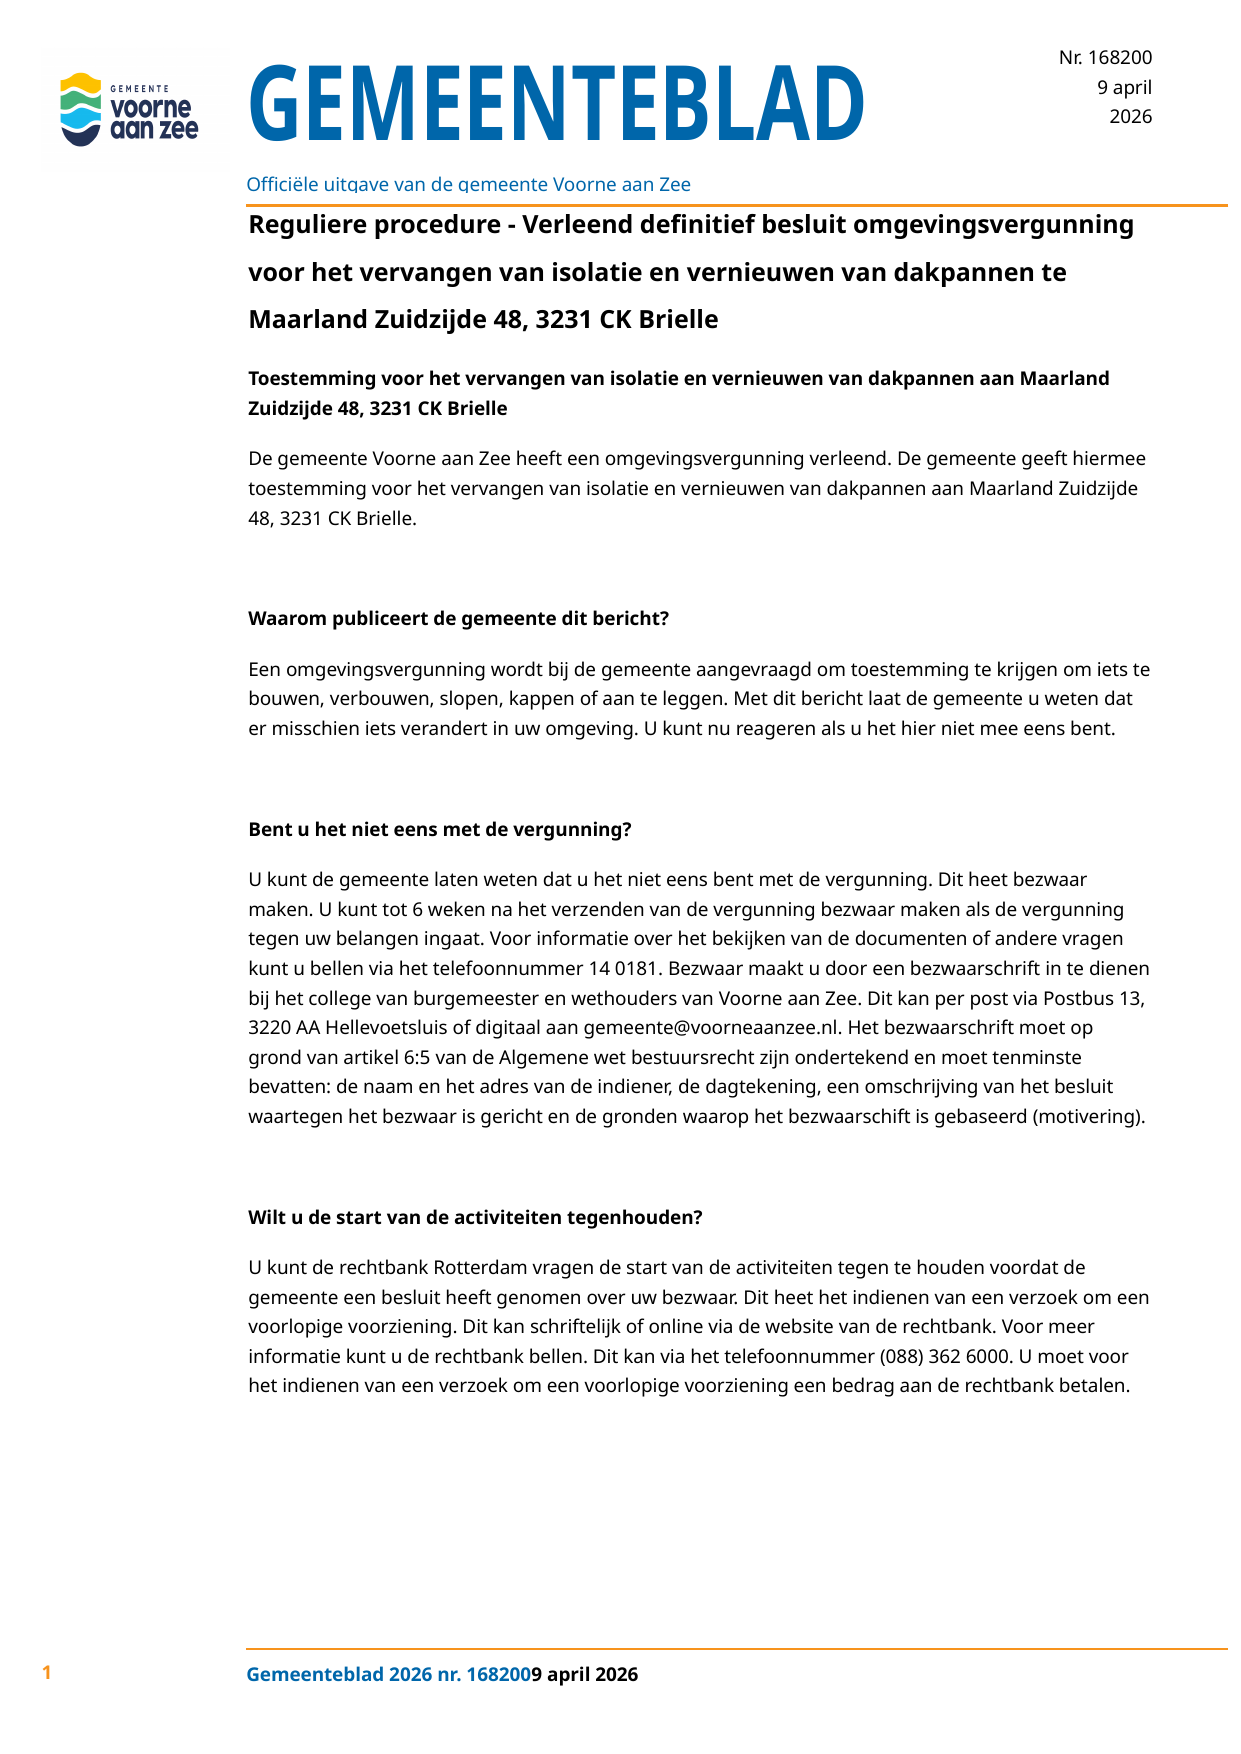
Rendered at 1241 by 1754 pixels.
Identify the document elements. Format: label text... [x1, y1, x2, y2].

text Bent u het niet eens met de vergunning? [248, 816, 1152, 842]
text Waarom publiceert de gemeente dit bericht? [248, 606, 1152, 631]
text Wilt u de start van de activiteiten tegenhouden? [248, 1204, 1152, 1229]
text De gemeente Voorne aan Zee heeft een omgevingsvergunning verleend. De gemeente geeft hiermee toestemming voor het vervangen van isolatie en vernieuwen van dakpannen aan Maarland Zuidzijde 48, 3231 CK Brielle. [248, 446, 1152, 530]
text Een omgevingsvergunning wordt bij de gemeente aangevraagd om toestemming te krijgen om iets te bouwen, verbouwen, slopen, kappen of aan te leggen. Met dit bericht laat de gemeente u weten dat er misschien iets verandert in uw omgeving. U kunt nu reageren als u het hier niet mee eens bent. [248, 656, 1152, 741]
text Toestemming voor het vervangen van isolatie en vernieuwen van dakpannen aan Maarland Zuidzijde 48, 3231 CK Brielle [248, 366, 1152, 421]
text U kunt de gemeente laten weten dat u het niet eens bent met de vergunning. Dit heet bezwaar maken. U kunt tot 6 weken na het verzenden van de vergunning bezwaar maken als de vergunning tegen uw belangen ingaat. Voor informatie over het bekijken van de documenten of andere vragen kunt u bellen via het telefoonnummer 14 0181. Bezwaar maakt u door een bezwaarschrift in te dienen bij het college van burgemeester en wethouders van Voorne aan Zee. Dit kan per post via Postbus 13, 3220 AA Hellevoetsluis of digitaal aan gemeente@voorneaanzee.nl. Het bezwaarschrift moet op grond van artikel 6:5 van de Algemene wet bestuursrecht zijn ondertekend en moet tenminste bevatten: de naam en het adres van de indiener, de dagtekening, een omschrijving van het besluit waartegen het bezwaar is gericht en de gronden waarop het bezwaarschift is gebaseerd (motivering). [248, 866, 1152, 1129]
text U kunt de rechtbank Rotterdam vragen de start van de activiteiten tegen te houden voordat de gemeente een besluit heeft genomen over uw bezwaar. Dit heet het indienen van een verzoek om een voorlopige voorziening. Dit kan schriftelijk of online via de website van de rechtbank. Voor meer informatie kunt u de rechtbank bellen. Dit kan via het telefoonnummer (088) 362 6000. U moet voor het indienen van een verzoek om een voorlopige voorziening een bedrag aan de rechtbank betalen. [248, 1254, 1152, 1398]
picture [41, 47, 231, 172]
text Reguliere procedure - Verleend definitief besluit omgevingsvergunning voor het vervangen van isolatie en vernieuwen van dakpannen te Maarland Zuidzijde 48, 3231 CK Brielle [248, 207, 1152, 336]
